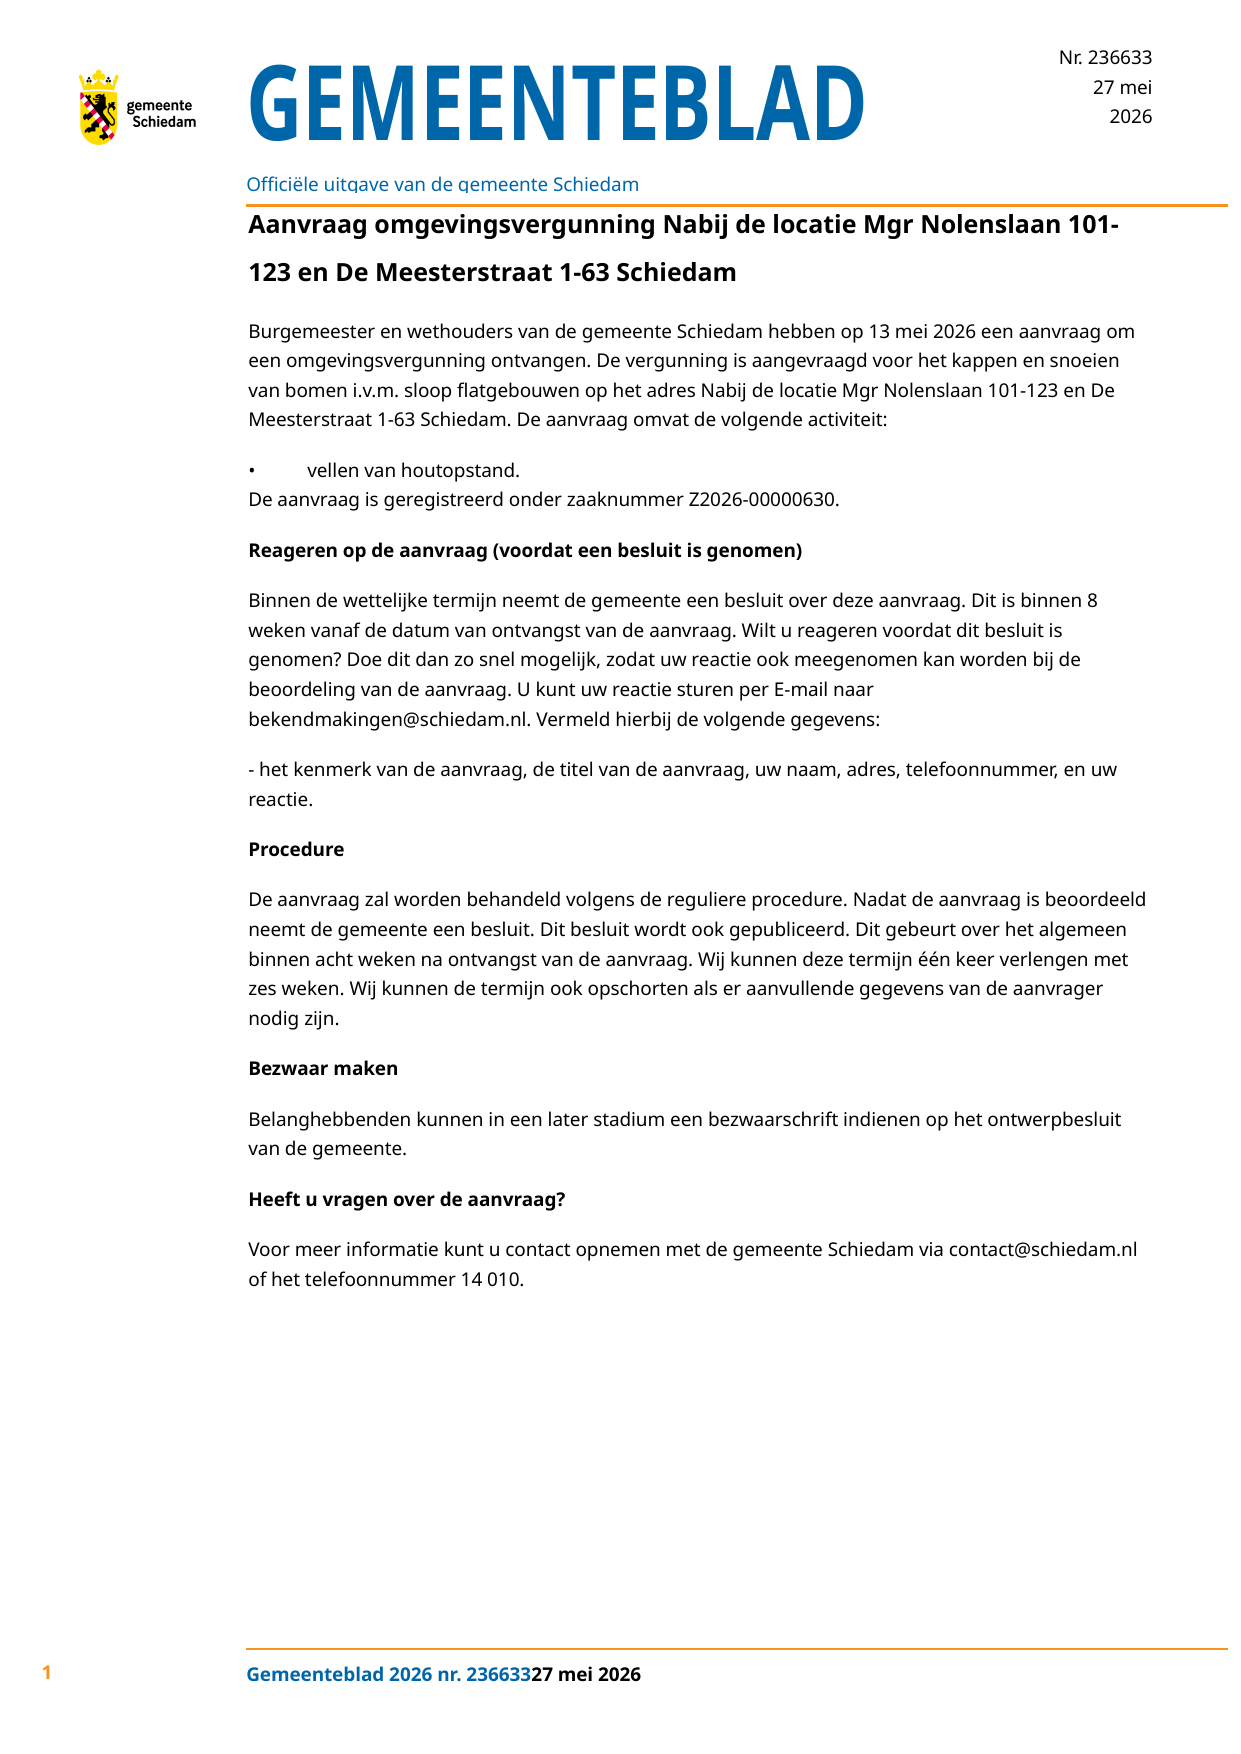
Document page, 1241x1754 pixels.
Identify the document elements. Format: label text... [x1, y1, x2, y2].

text De aanvraag zal worden behandeld volgens de reguliere procedure. Nadat de aanvraag is beoordeeld neemt de gemeente een besluit. Dit besluit wordt ook gepubliceerd. Dit gebeurt over het algemeen binnen acht weken na ontvangst van de aanvraag. Wij kunnen deze termijn één keer verlengen met zes weken. Wij kunnen de termijn ook opschorten als er aanvullende gegevens van de aanvrager nodig zijn. [248, 887, 1152, 1031]
text Voor meer informatie kunt u contact opnemen met de gemeente Schiedam via contact@schiedam.nl of het telefoonnummer 14 010. [248, 1236, 1152, 1292]
text Belanghebbenden kunnen in een later stadium een bezwaarschrift indienen op het ontwerpbesluit van de gemeente. [248, 1106, 1152, 1161]
text De aanvraag is geregistreerd onder zaaknummer Z2026-00000630. [248, 487, 1152, 512]
text Bezwaar maken [248, 1055, 1152, 1081]
text Procedure [248, 836, 1152, 862]
text Binnen de wettelijke termijn neemt de gemeente een besluit over deze aanvraag. Dit is binnen 8 weken vanaf de datum van ontvangst van de aanvraag. Wilt u reageren voordat dit besluit is genomen? Doe dit dan zo snel mogelijk, zodat uw reactie ook meegenomen kan worden bij de beoordeling van de aanvraag. U kunt uw reactie sturen per E-mail naar bekendmakingen@schiedam.nl. Vermeld hierbij de volgende gegevens: [248, 587, 1152, 732]
text Burgemeester en wethouders van de gemeente Schiedam hebben op 13 mei 2026 een aanvraag om een omgevingsvergunning ontvangen. De vergunning is aangevraagd voor het kappen en snoeien van bomen i.v.m. sloop flatgebouwen op het adres Nabij de locatie Mgr Nolenslaan 101-123 en De Meesterstraat 1-63 Schiedam. De aanvraag omvat de volgende activiteit: [248, 318, 1152, 432]
picture [41, 47, 231, 172]
text Aanvraag omgevingsvergunning Nabij de locatie Mgr Nolenslaan 101-123 en De Meesterstraat 1-63 Schiedam [248, 207, 1152, 288]
text - het kenmerk van de aanvraag, de titel van de aanvraag, uw naam, adres, telefoonnummer, en uw reactie. [248, 756, 1152, 812]
text Reageren op de aanvraag (voordat een besluit is genomen) [248, 537, 1152, 563]
text Heeft u vragen over de aanvraag? [248, 1186, 1152, 1212]
list vellen van houtopstand. [248, 457, 1152, 483]
